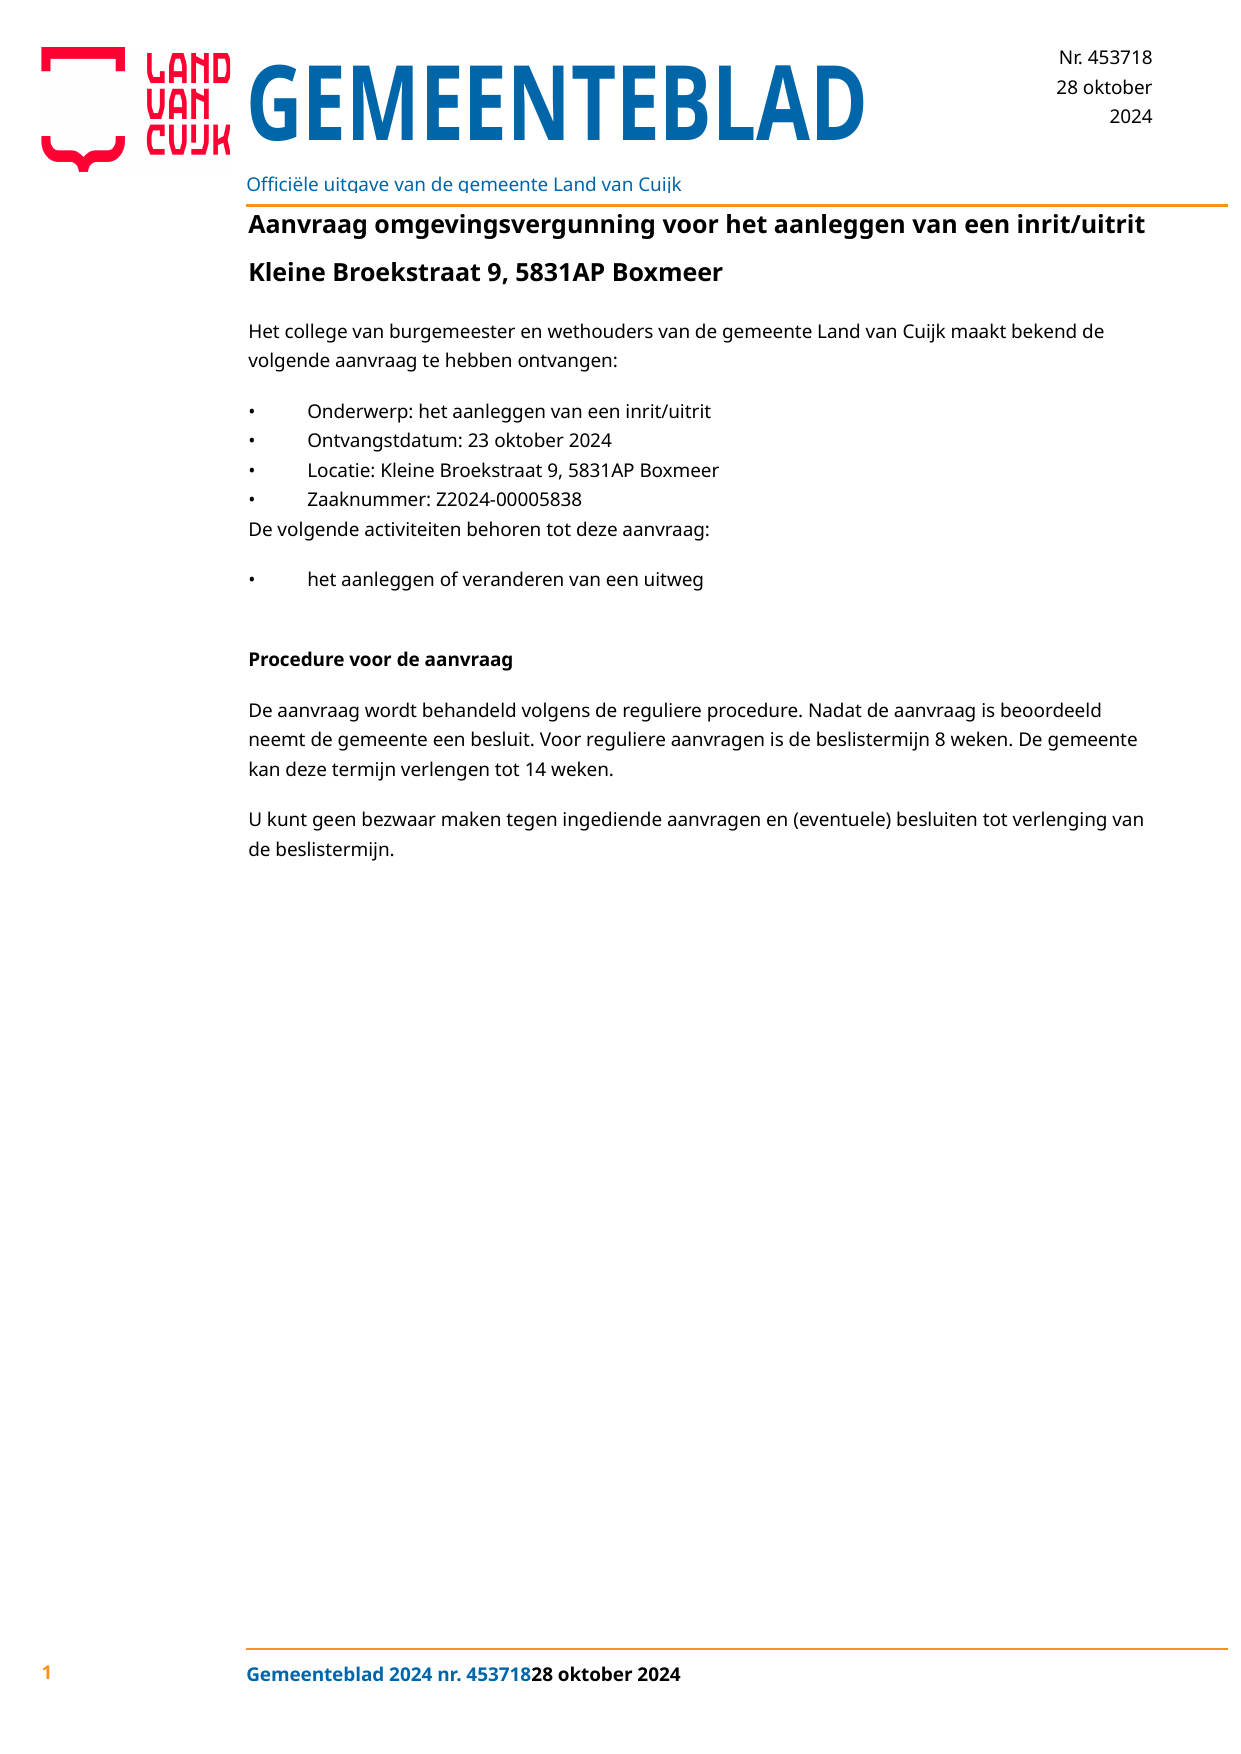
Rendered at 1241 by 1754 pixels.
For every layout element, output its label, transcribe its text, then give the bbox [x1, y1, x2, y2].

text Procedure voor de aanvraag [248, 647, 1152, 672]
text De volgende activiteiten behoren tot deze aanvraag: [248, 516, 1152, 542]
text De aanvraag wordt behandeld volgens de reguliere procedure. Nadat de aanvraag is beoordeeld neemt de gemeente een besluit. Voor reguliere aanvragen is de beslistermijn 8 weken. De gemeente kan deze termijn verlengen tot 14 weken. [248, 697, 1152, 782]
list het aanleggen of veranderen van een uitweg [248, 567, 1152, 592]
text U kunt geen bezwaar maken tegen ingediende aanvragen en (eventuele) besluiten tot verlenging van de beslistermijn. [248, 807, 1152, 862]
text Aanvraag omgevingsvergunning voor het aanleggen van een inrit/uitrit Kleine Broekstraat 9, 5831AP Boxmeer [248, 207, 1152, 288]
list Ontvangstdatum: 23 oktober 2024 [248, 427, 1152, 453]
text Het college van burgemeester en wethouders van de gemeente Land van Cuijk maakt bekend de volgende aanvraag te hebben ontvangen: [248, 318, 1152, 373]
picture [41, 47, 231, 172]
list Locatie: Kleine Broekstraat 9, 5831AP Boxmeer [248, 457, 1152, 483]
list Onderwerp: het aanleggen van een inrit/uitrit [248, 398, 1152, 424]
list Zaaknummer: Z2024-00005838 [248, 487, 1152, 512]
